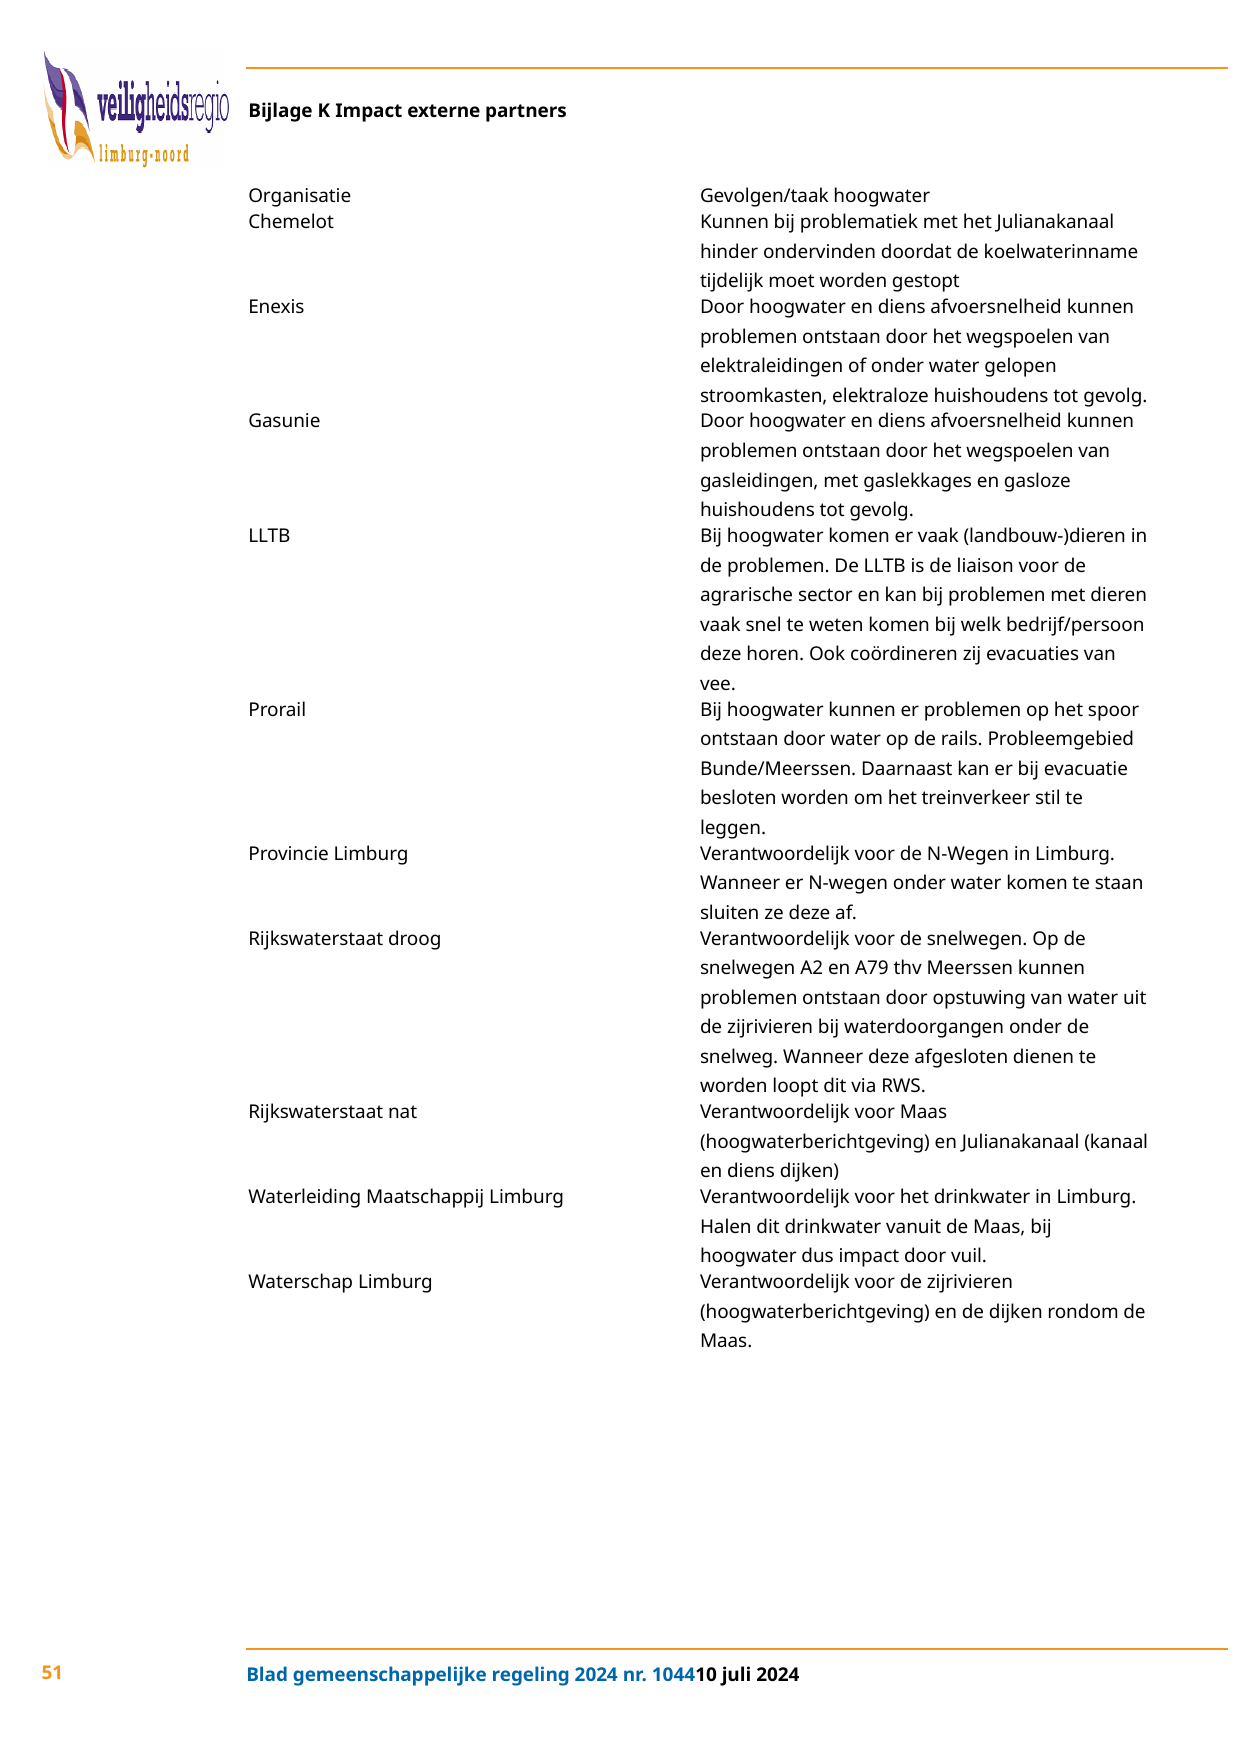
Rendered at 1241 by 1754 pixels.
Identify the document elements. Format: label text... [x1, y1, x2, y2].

table_cell Waterleiding Maatschappij Limburg [248, 1183, 700, 1268]
table_cell Bij hoogwater kunnen er problemen op het spoor ontstaan door water op de rails. Probleemgebied Bunde/Meerssen. Daarnaast kan er bij evacuatie besloten worden om het treinverkeer stil te leggen. [700, 696, 1152, 840]
table_cell Verantwoordelijk voor de zijrivieren (hoogwaterberichtgeving) en de dijken rondom de Maas. [700, 1268, 1152, 1353]
table_cell Verantwoordelijk voor de N-Wegen in Limburg. Wanneer er N-wegen onder water komen te staan sluiten ze deze af. [700, 840, 1152, 925]
table_cell Verantwoordelijk voor de snelwegen. Op de snelwegen A2 en A79 thv Meerssen kunnen problemen ontstaan door opstuwing van water uit de zijrivieren bij waterdoorgangen onder de snelweg. Wanneer deze afgesloten dienen te worden loopt dit via RWS. [700, 925, 1152, 1098]
picture [41, 47, 231, 172]
table_header Organisatie [248, 183, 700, 208]
text Bijlage K Impact externe partners [248, 95, 1152, 123]
table_cell Verantwoordelijk voor Maas (hoogwaterberichtgeving) en Julianakanaal (kanaal en diens dijken) [700, 1099, 1152, 1183]
table_cell Door hoogwater en diens afvoersnelheid kunnen problemen ontstaan door het wegspoelen van gasleidingen, met gaslekkages en gasloze huishoudens tot gevolg. [700, 408, 1152, 522]
table_cell LLTB [248, 522, 700, 696]
table_cell Rijkswaterstaat nat [248, 1099, 700, 1183]
table_header Gevolgen/taak hoogwater [700, 183, 1152, 208]
table_cell Kunnen bij problematiek met het Julianakanaal hinder ondervinden doordat de koelwaterinname tijdelijk moet worden gestopt [700, 208, 1152, 293]
table_cell Gasunie [248, 408, 700, 522]
table_cell Prorail [248, 696, 700, 840]
table_cell Bij hoogwater komen er vaak (landbouw-)dieren in de problemen. De LLTB is de liaison voor de agrarische sector en kan bij problemen met dieren vaak snel te weten komen bij welk bedrijf/persoon deze horen. Ook coördineren zij evacuaties van vee. [700, 522, 1152, 696]
table_cell Door hoogwater en diens afvoersnelheid kunnen problemen ontstaan door het wegspoelen van elektraleidingen of onder water gelopen stroomkasten, elektraloze huishoudens tot gevolg. [700, 293, 1152, 408]
table_cell Provincie Limburg [248, 840, 700, 925]
table_cell Chemelot [248, 208, 700, 293]
table_cell Enexis [248, 293, 700, 408]
table_cell Verantwoordelijk voor het drinkwater in Limburg. Halen dit drinkwater vanuit de Maas, bij hoogwater dus impact door vuil. [700, 1183, 1152, 1268]
table_cell Rijkswaterstaat droog [248, 925, 700, 1098]
table_cell Waterschap Limburg [248, 1268, 700, 1353]
